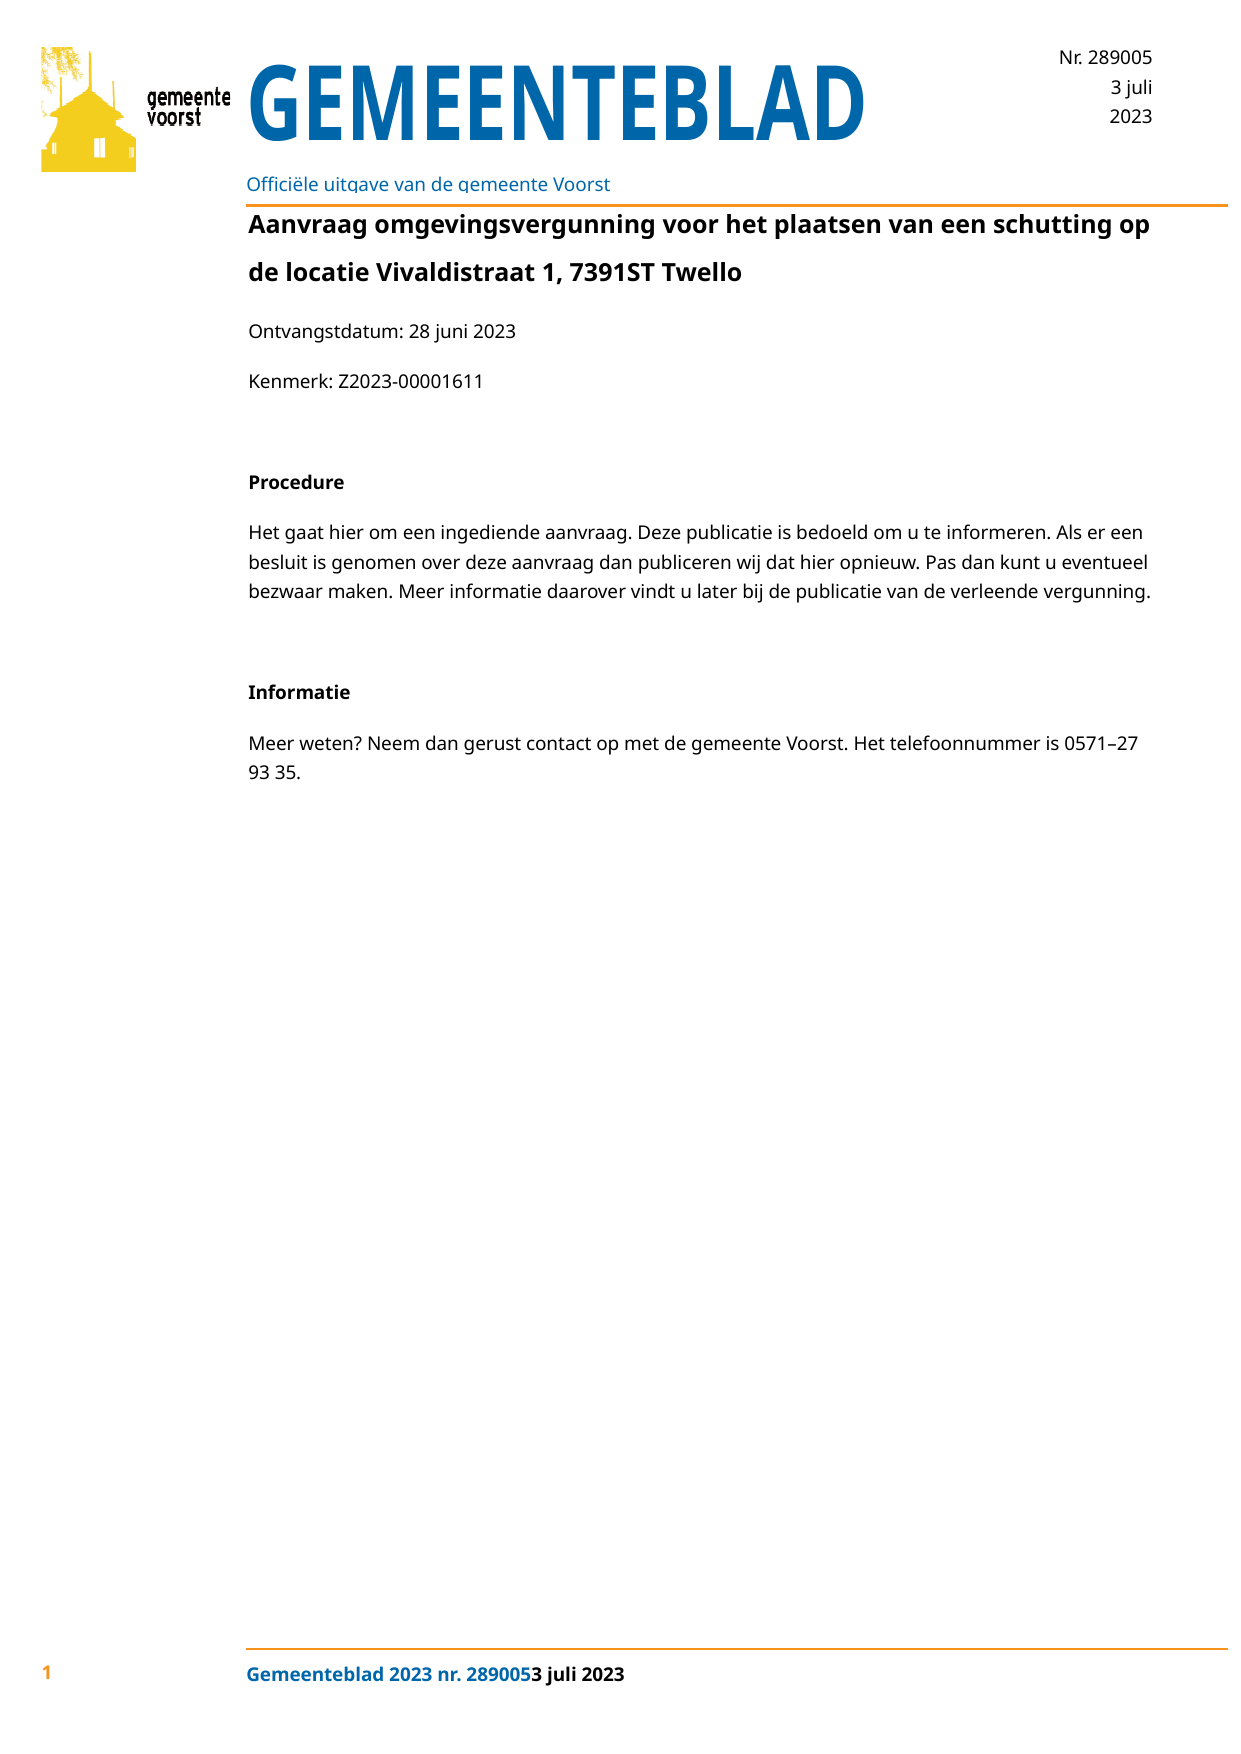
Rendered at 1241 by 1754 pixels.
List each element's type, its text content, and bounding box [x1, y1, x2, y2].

text Ontvangstdatum: 28 juni 2023 [248, 318, 1152, 344]
picture [41, 47, 231, 172]
text Meer weten? Neem dan gerust contact op met de gemeente Voorst. Het telefoonnummer is 0571–27 93 35. [248, 730, 1152, 785]
text Kenmerk: Z2023-00001611 [248, 368, 1152, 394]
text Informatie [248, 679, 1152, 705]
text Het gaat hier om een ingediende aanvraag. Deze publicatie is bedoeld om u te informeren. Als er een besluit is genomen over deze aanvraag dan publiceren wij dat hier opnieuw. Pas dan kunt u eventueel bezwaar maken. Meer informatie daarover vindt u later bij de publicatie van de verleende vergunning. [248, 519, 1152, 604]
text Procedure [248, 469, 1152, 495]
text Aanvraag omgevingsvergunning voor het plaatsen van een schutting op de locatie Vivaldistraat 1, 7391ST Twello [248, 207, 1152, 288]
